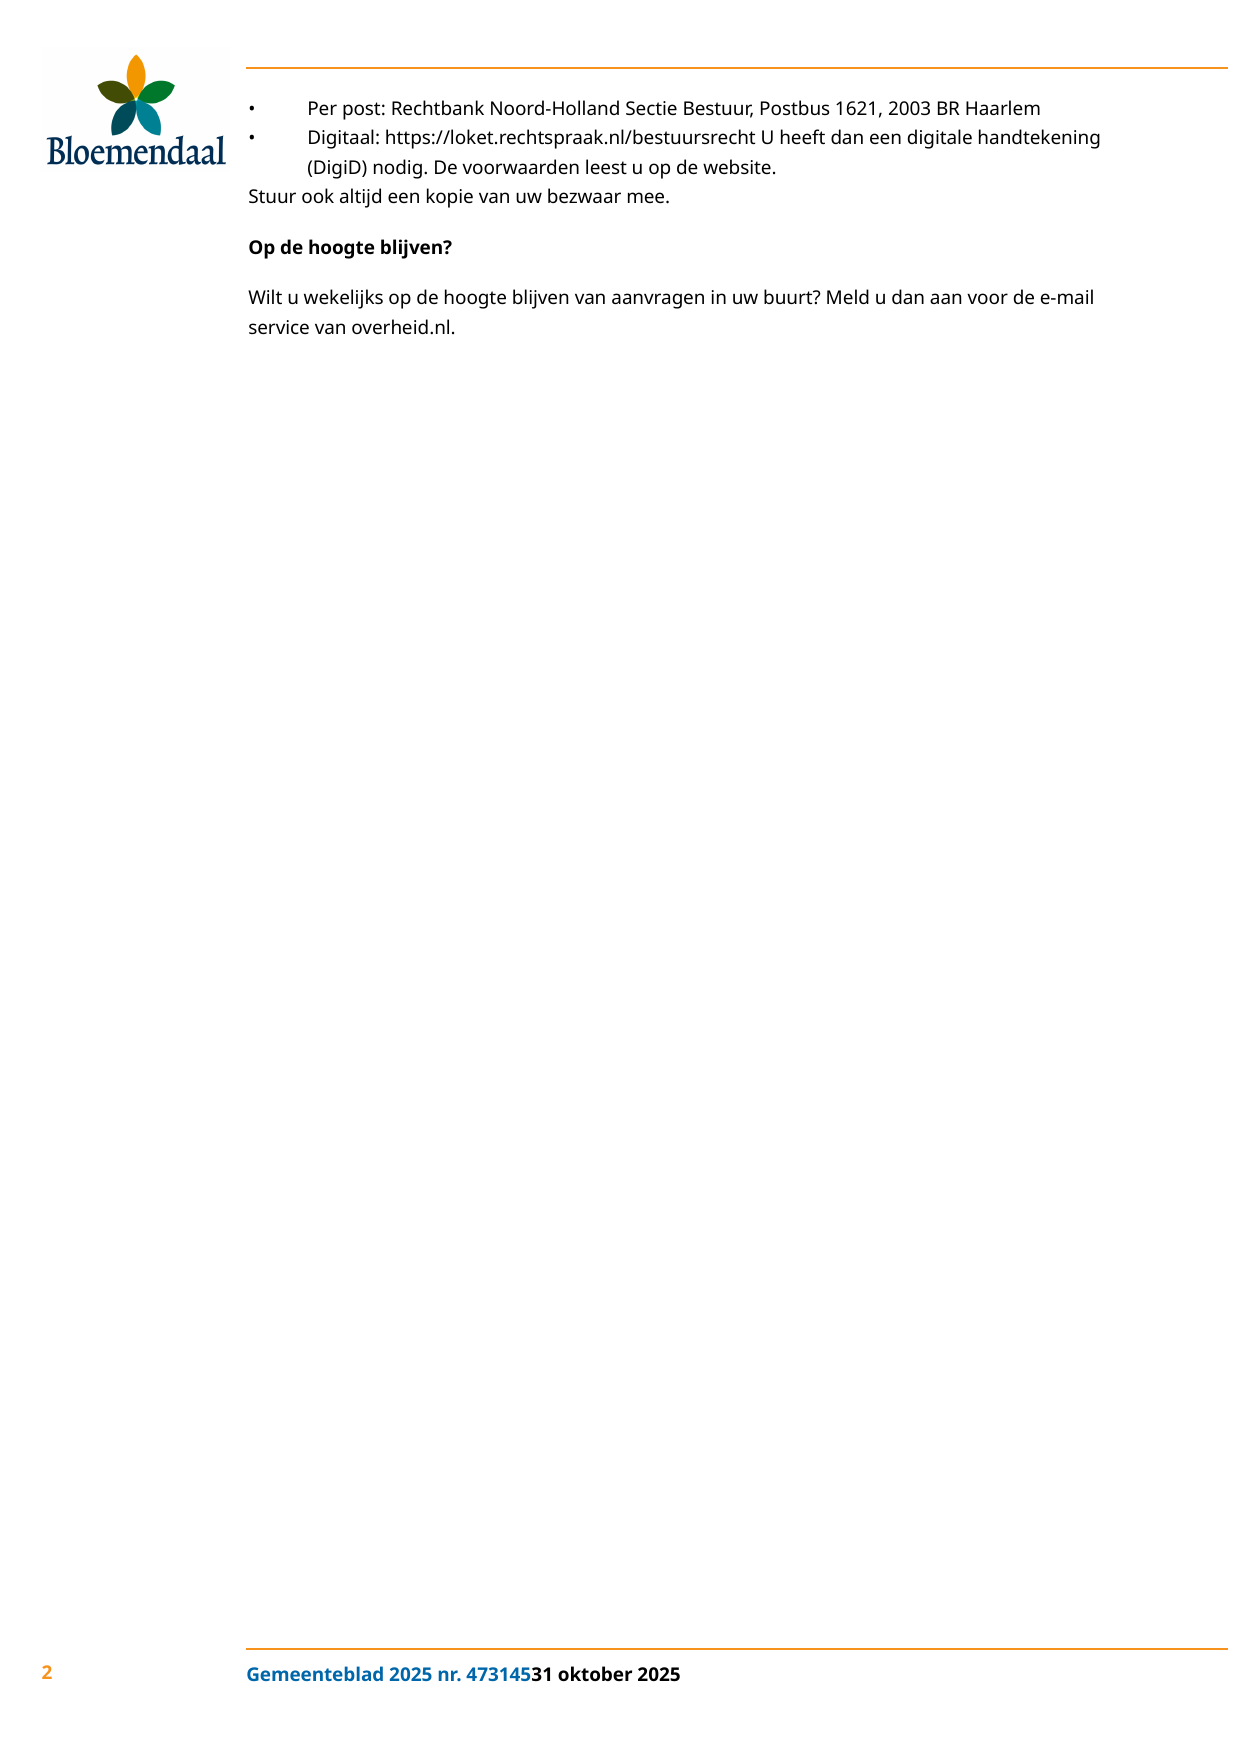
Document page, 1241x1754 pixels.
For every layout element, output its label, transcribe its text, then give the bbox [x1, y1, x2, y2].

text Stuur ook altijd een kopie van uw bezwaar mee. [248, 183, 1152, 209]
text Op de hoogte blijven? [248, 234, 1152, 260]
list Digitaal: https://loket.rechtspraak.nl/bestuursrecht U heeft dan een digitale handtekening (DigiD) nodig. De voorwaarden leest u op de website. [248, 124, 1152, 180]
text Wilt u wekelijks op de hoogte blijven van aanvragen in uw buurt? Meld u dan aan voor de e-mail service van overheid.nl. [248, 284, 1152, 340]
picture [41, 47, 231, 172]
list Per post: Rechtbank Noord-Holland Sectie Bestuur, Postbus 1621, 2003 BR Haarlem [248, 95, 1152, 121]
